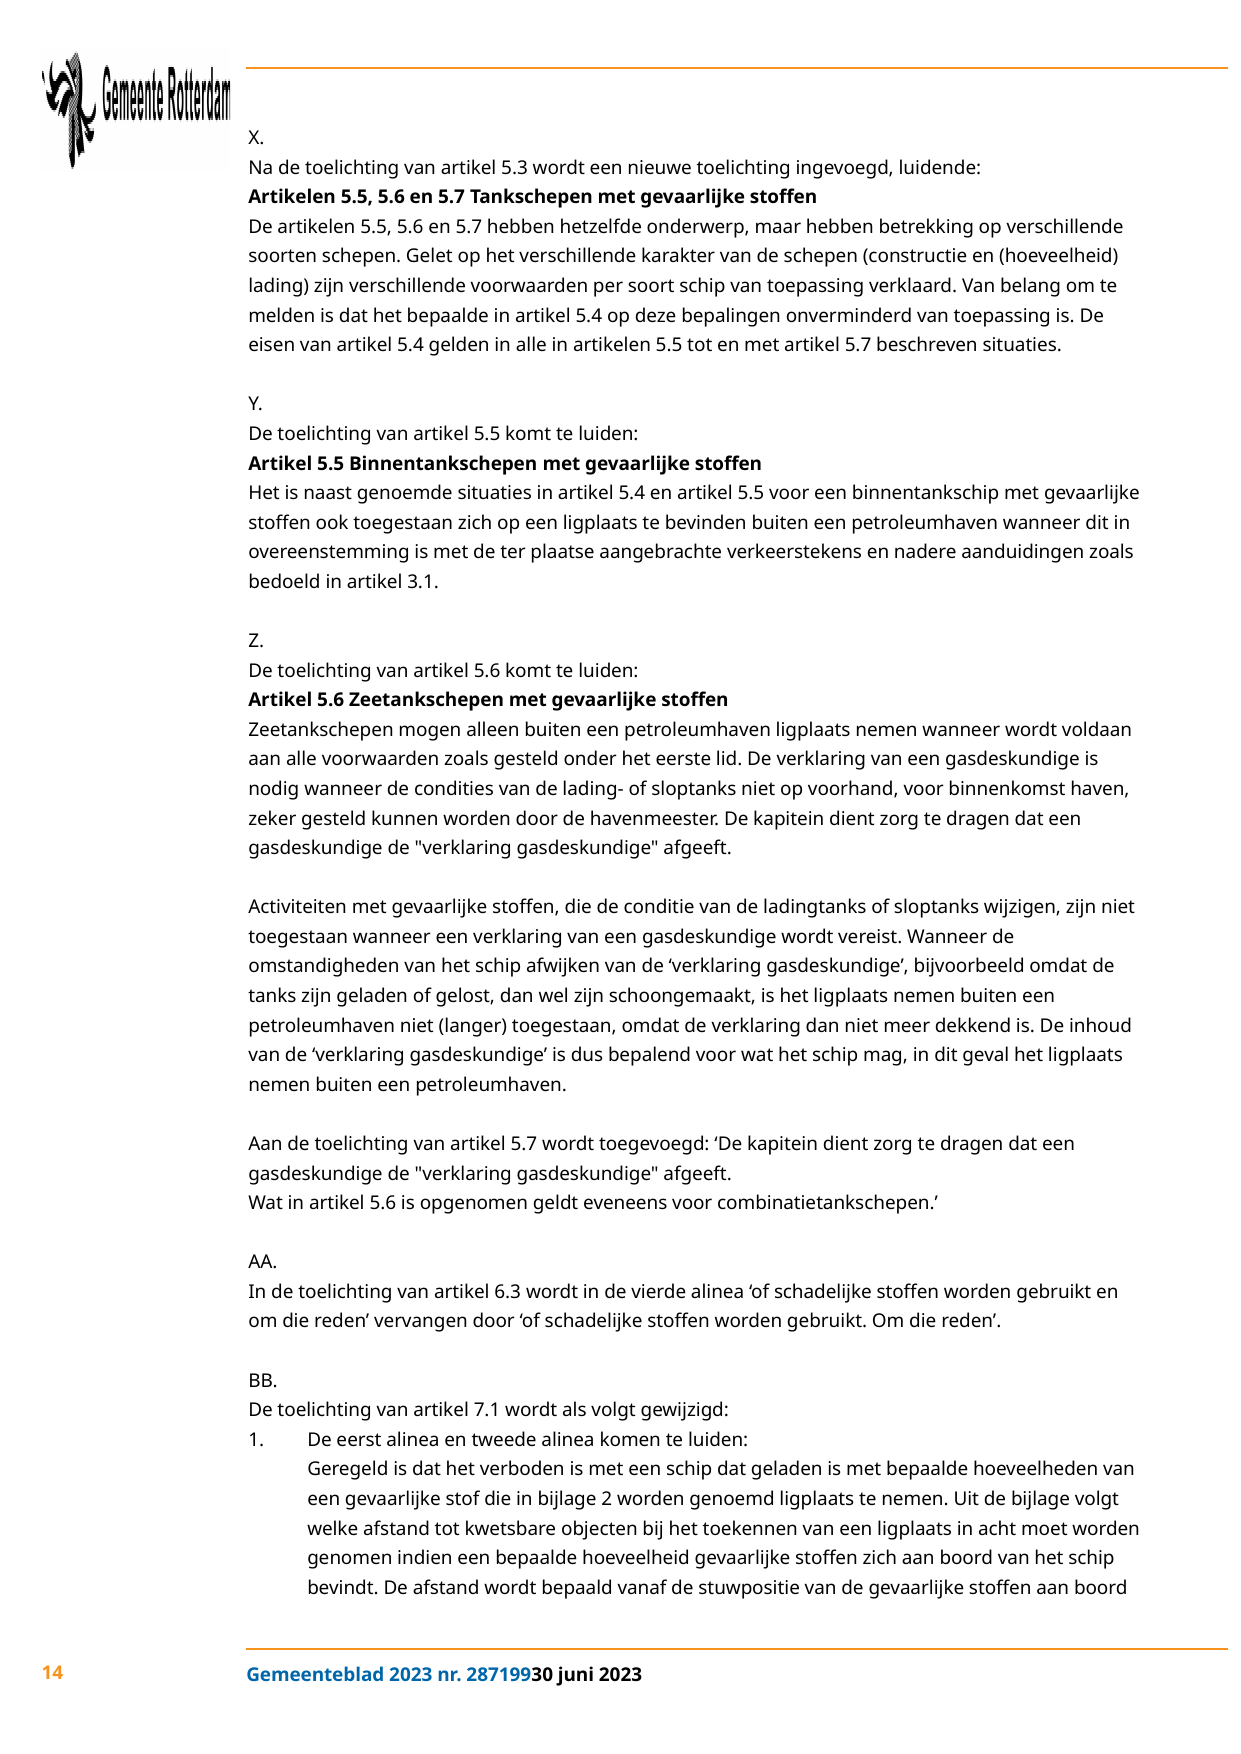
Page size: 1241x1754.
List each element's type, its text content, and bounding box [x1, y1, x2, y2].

text Het is naast genoemde situaties in artikel 5.4 en artikel 5.5 voor een binnentankschip met gevaarlijke stoffen ook toegestaan zich op een ligplaats te bevinden buiten een petroleumhaven wanneer dit in overeenstemming is met de ter plaatse aangebrachte verkeerstekens en nadere aanduidingen zoals bedoeld in artikel 3.1. [248, 479, 1152, 594]
text Artikel 5.6 Zeetankschepen met gevaarlijke stoffen [248, 686, 1152, 712]
picture [41, 47, 231, 172]
text Wat in artikel 5.6 is opgenomen geldt eveneens voor combinatietankschepen.’ [248, 1189, 1152, 1215]
text Zeetankschepen mogen alleen buiten een petroleumhaven ligplaats nemen wanneer wordt voldaan aan alle voorwaarden zoals gesteld onder het eerste lid. De verklaring van een gasdeskundige is nodig wanneer de condities van de lading- of sloptanks niet op voorhand, voor binnenkomst haven, zeker gesteld kunnen worden door de havenmeester. De kapitein dient zorg te dragen dat een gasdeskundige de "verklaring gasdeskundige" afgeeft. [248, 716, 1152, 860]
text De toelichting van artikel 7.1 wordt als volgt gewijzigd: [248, 1396, 1152, 1422]
text X. [248, 124, 1152, 150]
text Aan de toelichting van artikel 5.7 wordt toegevoegd: ‘De kapitein dient zorg te dragen dat een gasdeskundige de "verklaring gasdeskundige" afgeeft. [248, 1130, 1152, 1186]
text De toelichting van artikel 5.5 komt te luiden: [248, 420, 1152, 446]
text Y. [248, 391, 1152, 416]
text Artikel 5.5 Binnentankschepen met gevaarlijke stoffen [248, 450, 1152, 476]
list De eerst alinea en tweede alinea komen te luiden: [248, 1426, 1152, 1452]
text Z. [248, 627, 1152, 653]
list Geregeld is dat het verboden is met een schip dat geladen is met bepaalde hoeveelheden van een gevaarlijke stof die in bijlage 2 worden genoemd ligplaats te nemen. Uit de bijlage volgt welke afstand tot kwetsbare objecten bij het toekennen van een ligplaats in acht moet worden genomen indien een bepaalde hoeveelheid gevaarlijke stoffen zich aan boord van het schip bevindt. De afstand wordt bepaald vanaf de stuwpositie van de gevaarlijke stoffen aan boord [248, 1456, 1152, 1600]
text Artikelen 5.5, 5.6 en 5.7 Tankschepen met gevaarlijke stoffen [248, 183, 1152, 209]
text De toelichting van artikel 5.6 komt te luiden: [248, 657, 1152, 683]
text De artikelen 5.5, 5.6 en 5.7 hebben hetzelfde onderwerp, maar hebben betrekking op verschillende soorten schepen. Gelet op het verschillende karakter van de schepen (constructie en (hoeveelheid) lading) zijn verschillende voorwaarden per soort schip van toepassing verklaard. Van belang om te melden is dat het bepaalde in artikel 5.4 op deze bepalingen onverminderd van toepassing is. De eisen van artikel 5.4 gelden in alle in artikelen 5.5 tot en met artikel 5.7 beschreven situaties. [248, 213, 1152, 357]
text AA. [248, 1248, 1152, 1274]
text Na de toelichting van artikel 5.3 wordt een nieuwe toelichting ingevoegd, luidende: [248, 154, 1152, 180]
text Activiteiten met gevaarlijke stoffen, die de conditie van de ladingtanks of sloptanks wijzigen, zijn niet toegestaan wanneer een verklaring van een gasdeskundige wordt vereist. Wanneer de omstandigheden van het schip afwijken van de ‘verklaring gasdeskundige’, bijvoorbeeld omdat de tanks zijn geladen of gelost, dan wel zijn schoongemaakt, is het ligplaats nemen buiten een petroleumhaven niet (langer) toegestaan, omdat de verklaring dan niet meer dekkend is. De inhoud van de ‘verklaring gasdeskundige’ is dus bepalend voor wat het schip mag, in dit geval het ligplaats nemen buiten een petroleumhaven. [248, 893, 1152, 1097]
text In de toelichting van artikel 6.3 wordt in de vierde alinea ‘of schadelijke stoffen worden gebruikt en om die reden’ vervangen door ‘of schadelijke stoffen worden gebruikt. Om die reden’. [248, 1278, 1152, 1333]
text BB. [248, 1367, 1152, 1393]
